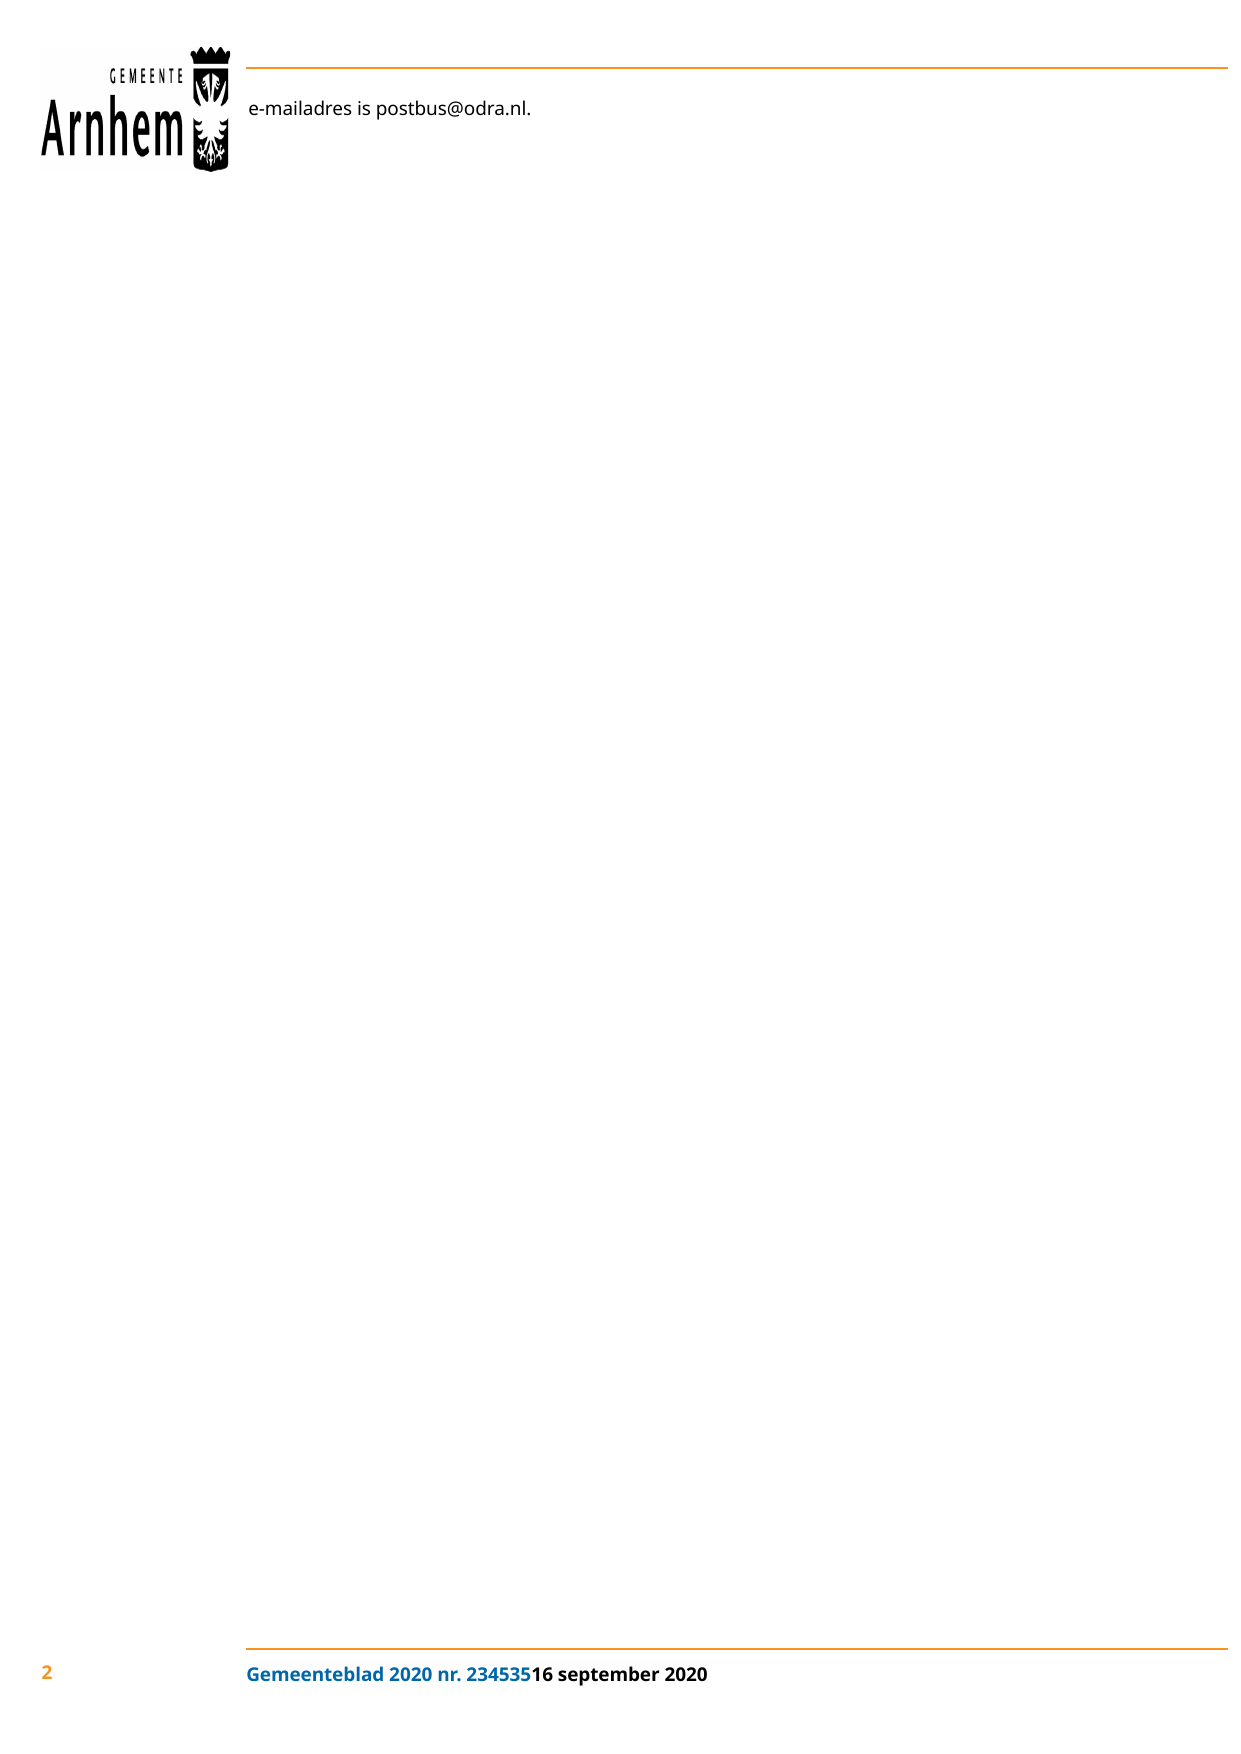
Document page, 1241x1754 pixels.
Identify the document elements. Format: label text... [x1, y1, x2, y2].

text e-mailadres is postbus@odra.nl. [248, 95, 1152, 121]
picture [41, 47, 231, 172]
